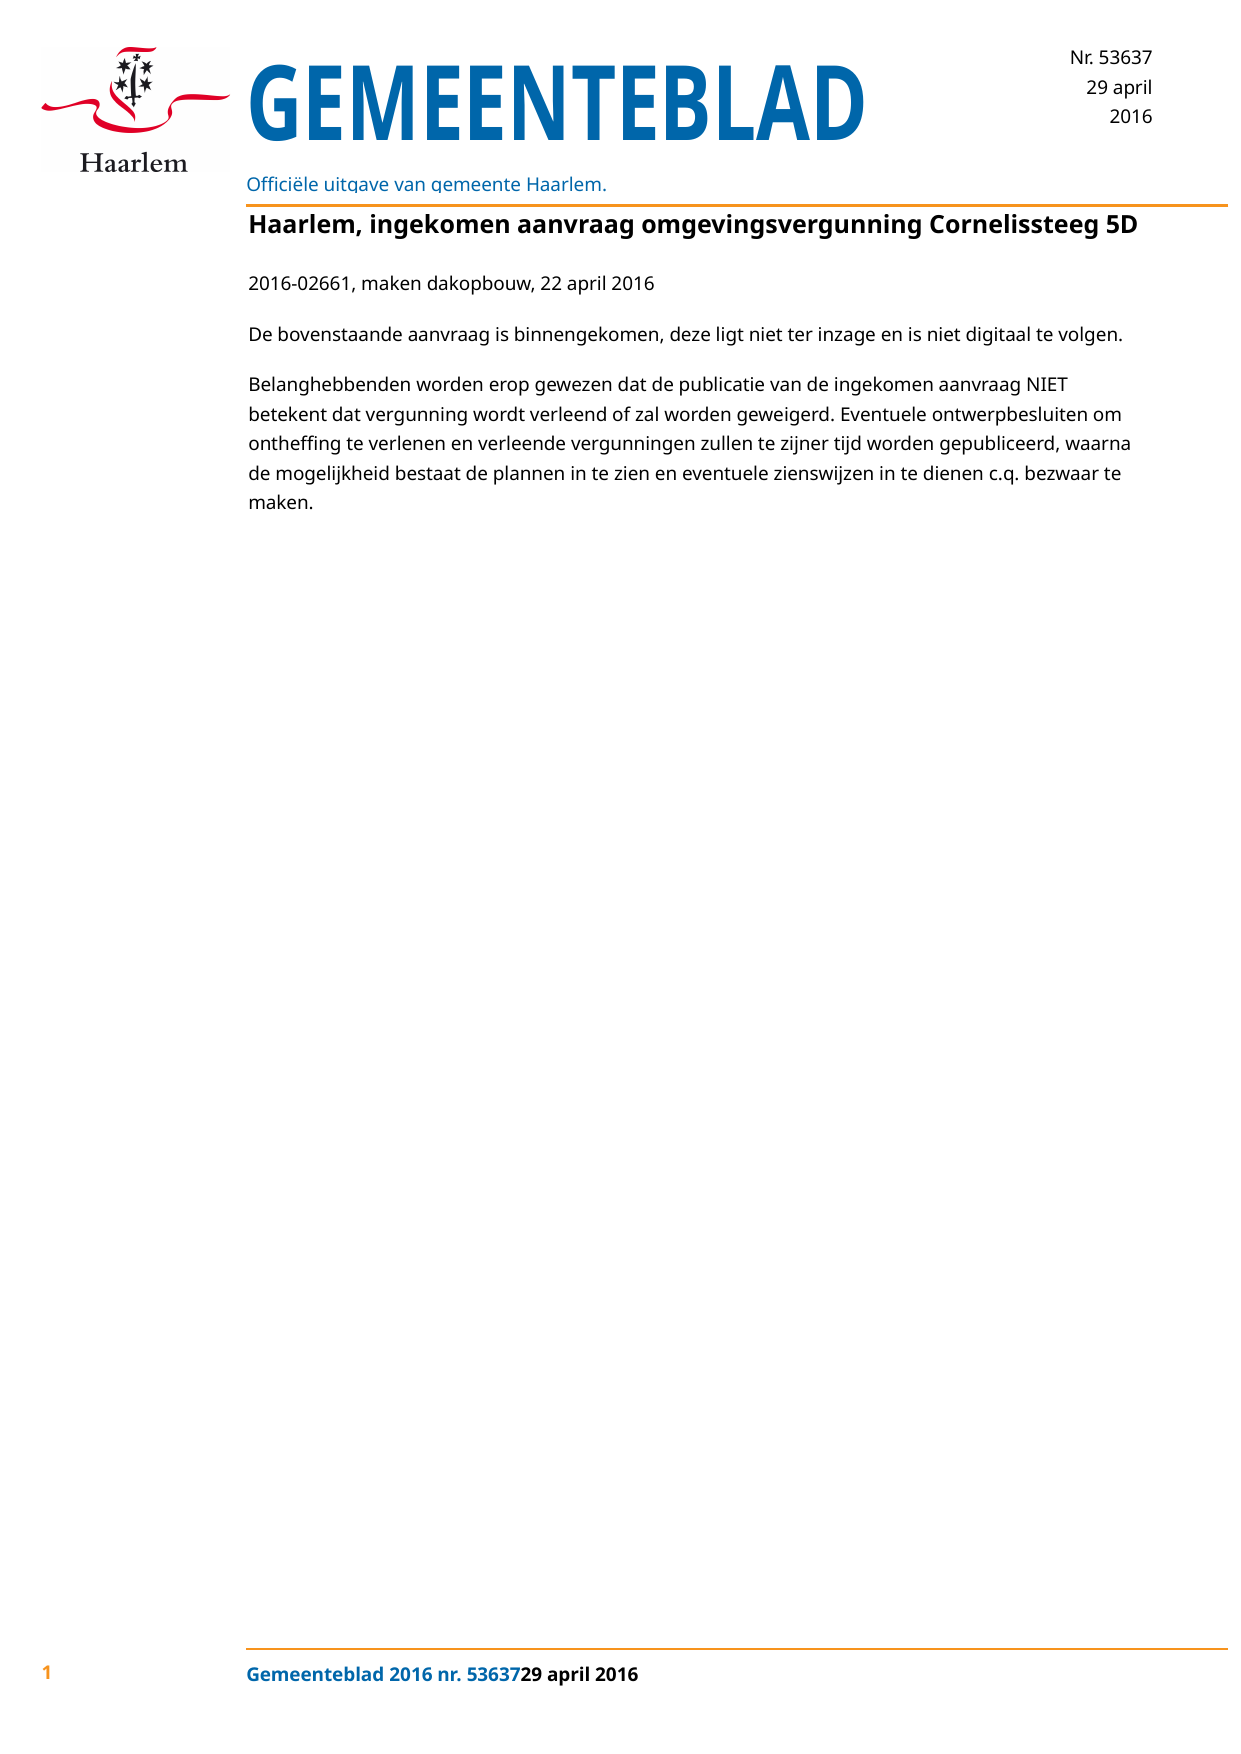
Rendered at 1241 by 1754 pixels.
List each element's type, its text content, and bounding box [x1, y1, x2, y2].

text 2016-02661, maken dakopbouw, 22 april 2016 [248, 270, 1152, 296]
text De bovenstaande aanvraag is binnengekomen, deze ligt niet ter inzage en is niet digitaal te volgen. [248, 321, 1152, 346]
text Haarlem, ingekomen aanvraag omgevingsvergunning Cornelissteeg 5D [248, 207, 1152, 241]
picture [41, 47, 231, 172]
text Belanghebbenden worden erop gewezen dat de publicatie van de ingekomen aanvraag NIET betekent dat vergunning wordt verleend of zal worden geweigerd. Eventuele ontwerpbesluiten om ontheffing te verlenen en verleende vergunningen zullen te zijner tijd worden gepubliceerd, waarna de mogelijkheid bestaat de plannen in te zien en eventuele zienswijzen in te dienen c.q. bezwaar te maken. [248, 371, 1152, 515]
